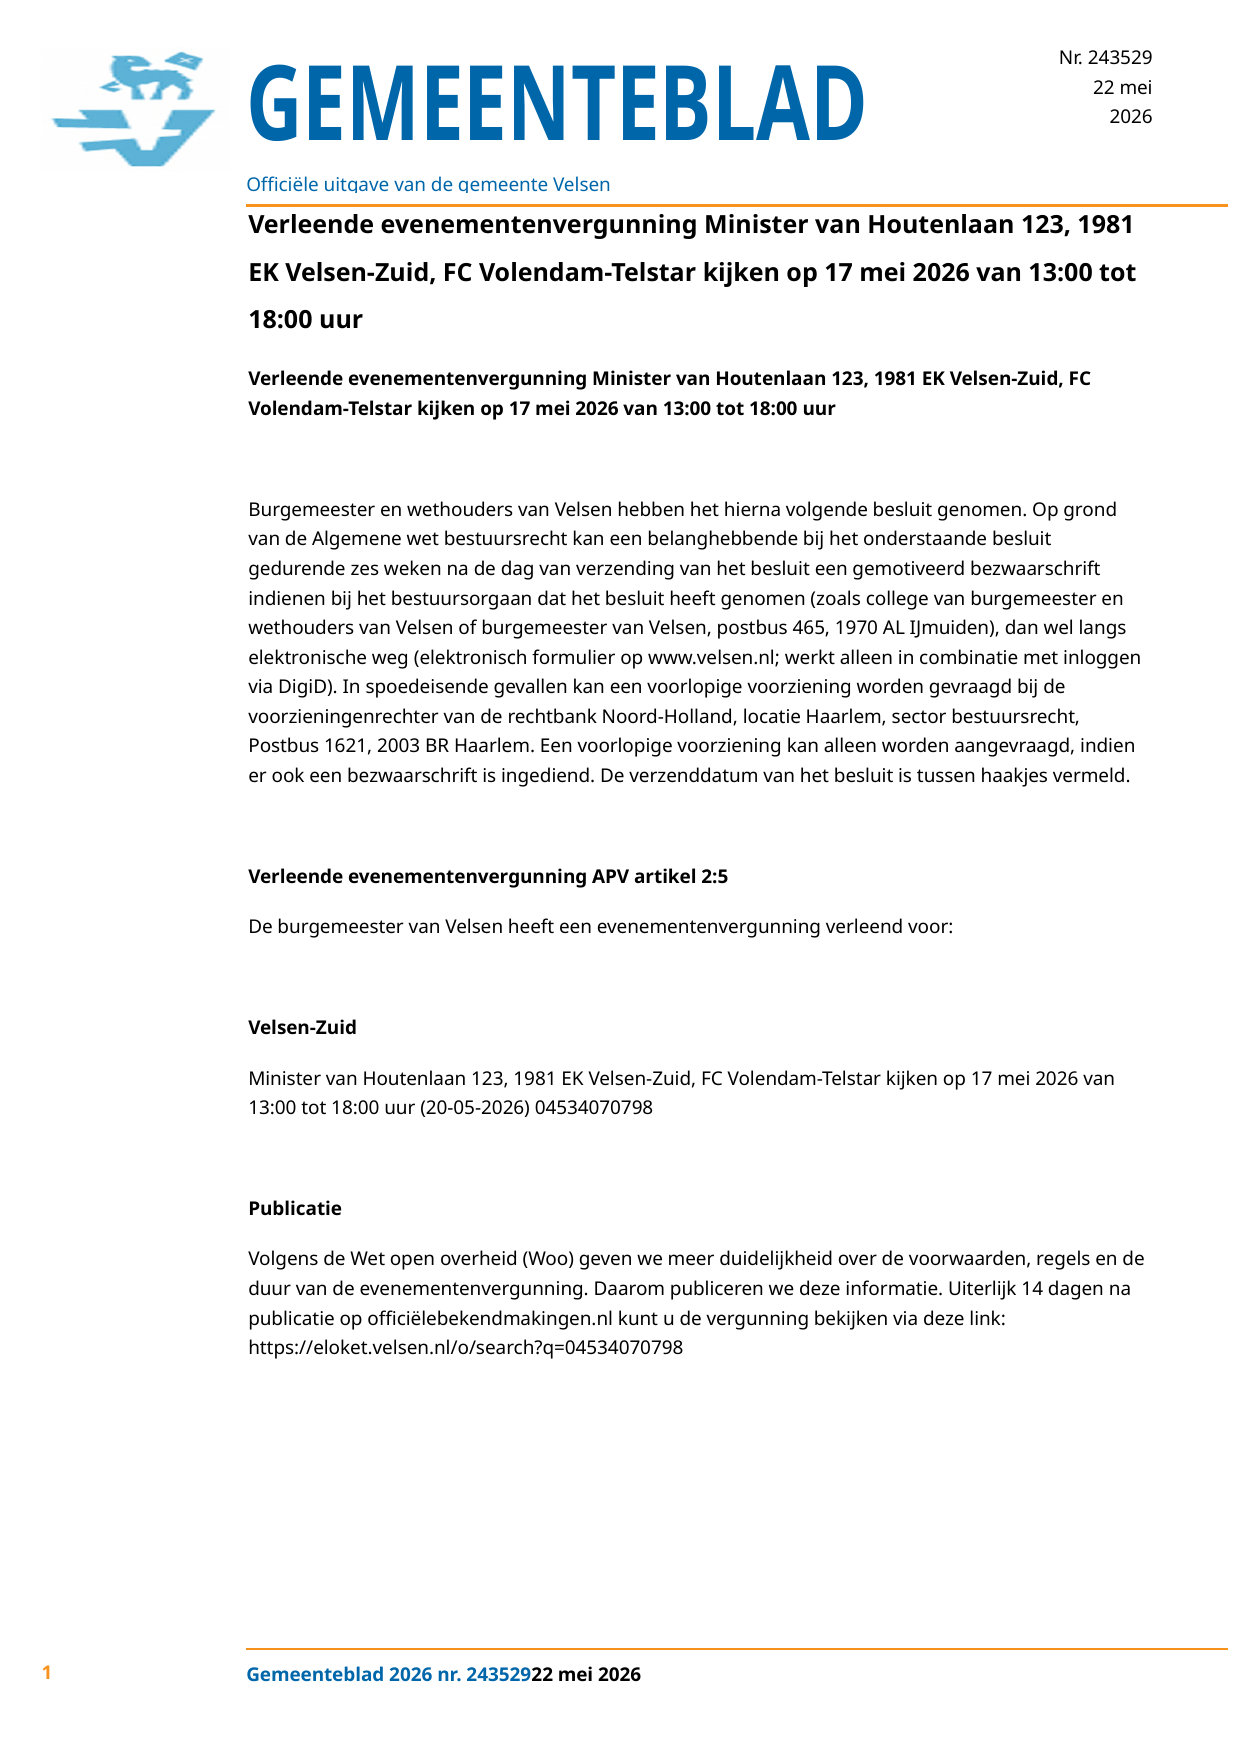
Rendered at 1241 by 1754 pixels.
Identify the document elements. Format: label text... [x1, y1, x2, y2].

text Burgemeester en wethouders van Velsen hebben het hierna volgende besluit genomen. Op grond van de Algemene wet bestuursrecht kan een belanghebbende bij het onderstaande besluit gedurende zes weken na de dag van verzending van het besluit een gemotiveerd bezwaarschrift indienen bij het bestuursorgaan dat het besluit heeft genomen (zoals college van burgemeester en wethouders van Velsen of burgemeester van Velsen, postbus 465, 1970 AL IJmuiden), dan wel langs elektronische weg (elektronisch formulier op www.velsen.nl; werkt alleen in combinatie met inloggen via DigiD). In spoedeisende gevallen kan een voorlopige voorziening worden gevraagd bij de voorzieningenrechter van de rechtbank Noord-Holland, locatie Haarlem, sector bestuursrecht, Postbus 1621, 2003 BR Haarlem. Een voorlopige voorziening kan alleen worden aangevraagd, indien er ook een bezwaarschrift is ingediend. De verzenddatum van het besluit is tussen haakjes vermeld. [248, 496, 1152, 788]
text De burgemeester van Velsen heeft een evenementenvergunning verleend voor: [248, 913, 1152, 939]
text Verleende evenementenvergunning APV artikel 2:5 [248, 863, 1152, 889]
text Volgens de Wet open overheid (Woo) geven we meer duidelijkheid over de voorwaarden, regels en de duur van de evenementenvergunning. Daarom publiceren we deze informatie. Uiterlijk 14 dagen na publicatie op officiëlebekendmakingen.nl kunt u de vergunning bekijken via deze link: https://eloket.velsen.nl/o/search?q=04534070798 [248, 1246, 1152, 1360]
text Publicatie [248, 1195, 1152, 1221]
picture [41, 47, 231, 172]
text Verleende evenementenvergunning Minister van Houtenlaan 123, 1981 EK Velsen-Zuid, FC Volendam-Telstar kijken op 17 mei 2026 van 13:00 tot 18:00 uur [248, 366, 1152, 421]
text Minister van Houtenlaan 123, 1981 EK Velsen-Zuid, FC Volendam-Telstar kijken op 17 mei 2026 van 13:00 tot 18:00 uur (20-05-2026) 04534070798 [248, 1065, 1152, 1120]
text Velsen-Zuid [248, 1014, 1152, 1040]
text Verleende evenementenvergunning Minister van Houtenlaan 123, 1981 EK Velsen-Zuid, FC Volendam-Telstar kijken op 17 mei 2026 van 13:00 tot 18:00 uur [248, 207, 1152, 336]
